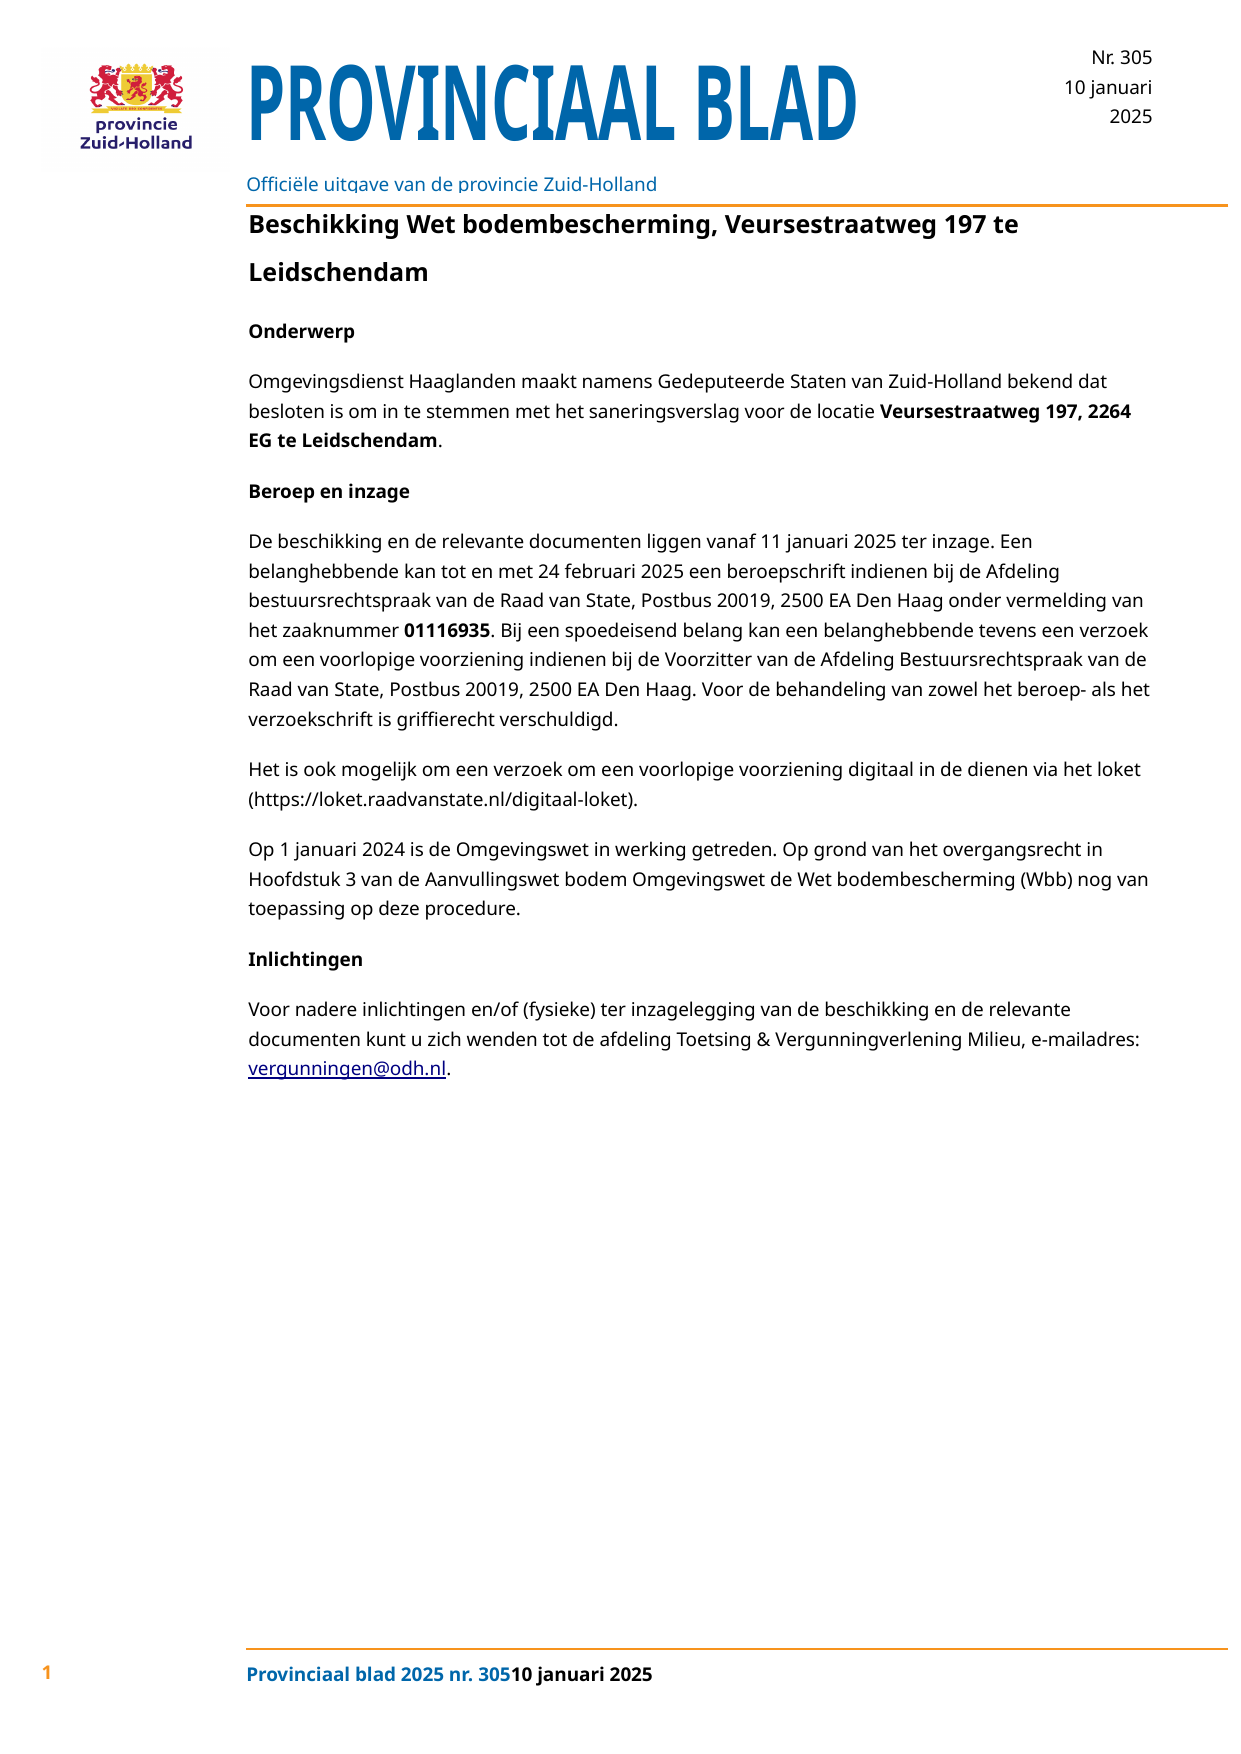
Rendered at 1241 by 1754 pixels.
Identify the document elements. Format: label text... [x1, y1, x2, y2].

text Beschikking Wet bodembescherming, Veursestraatweg 197 te Leidschendam [248, 207, 1152, 288]
text Beroep en inzage [248, 478, 1152, 504]
picture [41, 47, 231, 172]
text Inlichtingen [248, 946, 1152, 972]
text De beschikking en de relevante documenten liggen vanaf 11 januari 2025 ter inzage. Een belanghebbende kan tot en met 24 februari 2025 een beroepschrift indienen bij de Afdeling bestuursrechtspraak van de Raad van State, Postbus 20019, 2500 EA Den Haag onder vermelding van het zaaknummer 01116935. Bij een spoedeisend belang kan een belanghebbende tevens een verzoek om een voorlopige voorziening indienen bij de Voorzitter van de Afdeling Bestuursrechtspraak van de Raad van State, Postbus 20019, 2500 EA Den Haag. Voor de behandeling van zowel het beroep- als het verzoekschrift is griffierecht verschuldigd. [248, 528, 1152, 732]
text Omgevingsdienst Haaglanden maakt namens Gedeputeerde Staten van Zuid-Holland bekend dat besloten is om in te stemmen met het saneringsverslag voor de locatie Veursestraatweg 197, 2264 EG te Leidschendam. [248, 368, 1152, 453]
text Onderwerp [248, 318, 1152, 344]
text Het is ook mogelijk om een verzoek om een voorlopige voorziening digitaal in de dienen via het loket (https://loket.raadvanstate.nl/digitaal-loket). [248, 756, 1152, 812]
text Voor nadere inlichtingen en/of (fysieke) ter inzagelegging van de beschikking en de relevante documenten kunt u zich wenden tot de afdeling Toetsing & Vergunningverlening Milieu, e-mailadres: vergunningen@odh.nl. [248, 996, 1152, 1081]
text Op 1 januari 2024 is de Omgevingswet in werking getreden. Op grond van het overgangsrecht in Hoofdstuk 3 van de Aanvullingswet bodem Omgevingswet de Wet bodembescherming (Wbb) nog van toepassing op deze procedure. [248, 836, 1152, 921]
